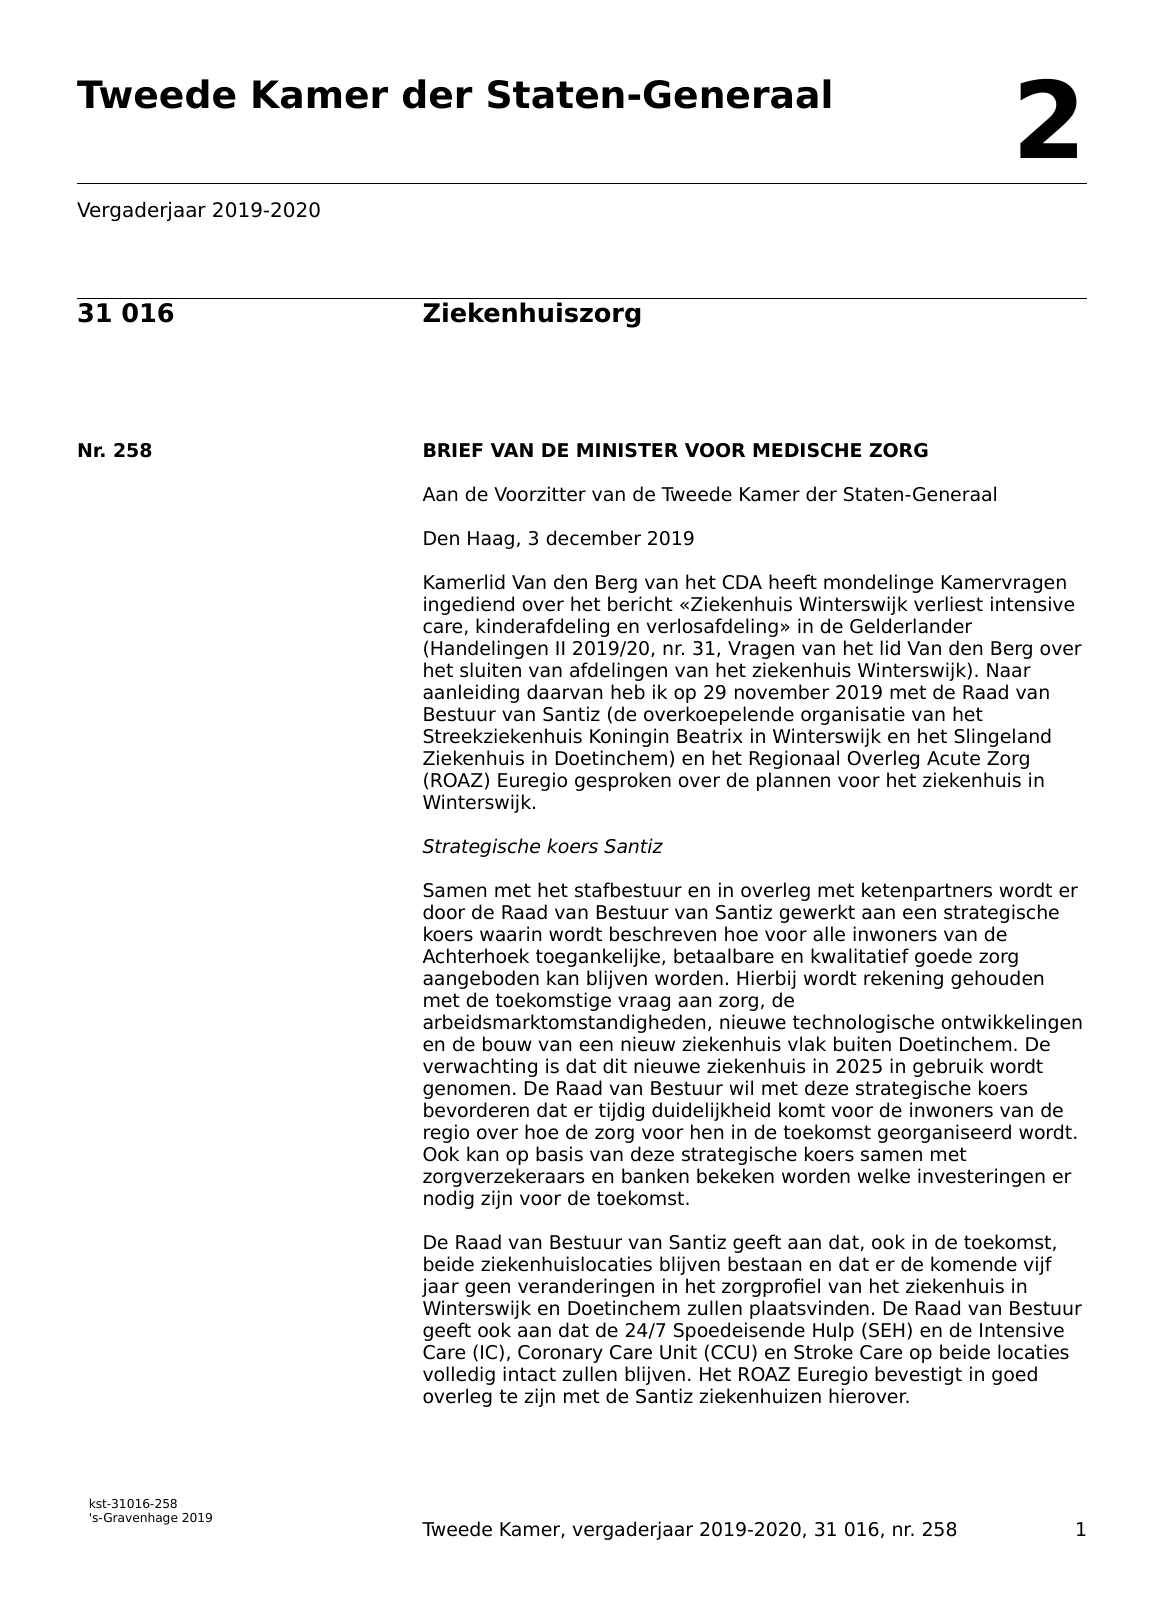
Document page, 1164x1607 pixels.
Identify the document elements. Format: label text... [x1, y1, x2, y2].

table_header Tweede Kamer der Staten-Generaal [77, 59, 886, 183]
text Kamerlid Van den Berg van het CDA heeft mondelinge Kamervragen ingediend over het bericht «Ziekenhuis Winterswijk verliest intensive care, kinderafdeling en verlosafdeling» in de Gelderlander (Handelingen II 2019/20, nr. 31, Vragen van het lid Van den Berg over het sluiten van afdelingen van het ziekenhuis Winterswijk). Naar aanleiding daarvan heb ik op 29 november 2019 met de Raad van Bestuur van Santiz (de overkoepelende organisatie van het Streekziekenhuis Koningin Beatrix in Winterswijk en het Slingeland Ziekenhuis in Doetinchem) en het Regionaal Overleg Acute Zorg (ROAZ) Euregio gesproken over de plannen voor het ziekenhuis in Winterswijk. [422, 572, 1087, 814]
text Samen met het stafbestuur en in overleg met ketenpartners wordt er door de Raad van Bestuur van Santiz gewerkt aan een strategische koers waarin wordt beschreven hoe voor alle inwoners van de Achterhoek toegankelijke, betaalbare en kwalitatief goede zorg aangeboden kan blijven worden. Hierbij wordt rekening gehouden met de toekomstige vraag aan zorg, de arbeidsmarktomstandigheden, nieuwe technologische ontwikkelingen en de bouw van een nieuw ziekenhuis vlak buiten Doetinchem. De verwachting is dat dit nieuwe ziekenhuis in 2025 in gebruik wordt genomen. De Raad van Bestuur wil met deze strategische koers bevorderen dat er tijdig duidelijkheid komt voor de inwoners van de regio over hoe de zorg voor hen in de toekomst georganiseerd wordt. Ook kan op basis van deze strategische koers samen met zorgverzekeraars en banken bekeken worden welke investeringen er nodig zijn voor de toekomst. [422, 880, 1087, 1210]
text Den Haag, 3 december 2019 [422, 528, 1087, 550]
subtitle Nr. 258 BRIEF VAN DE MINISTER VOOR MEDISCHE ZORG [77, 440, 1087, 462]
subtitle Strategische koers Santiz [422, 836, 1087, 858]
subtitle 31 016 Ziekenhuiszorg [77, 299, 1087, 329]
text kst-31016-258 [88, 1497, 323, 1511]
text 's-Gravenhage 2019 [88, 1511, 323, 1525]
text Aan de Voorzitter van de Tweede Kamer der Staten-Generaal [422, 484, 1087, 506]
table_cell Vergaderjaar 2019-2020 [77, 184, 1087, 298]
text De Raad van Bestuur van Santiz geeft aan dat, ook in de toekomst, beide ziekenhuislocaties blijven bestaan en dat er de komende vijf jaar geen veranderingen in het zorgprofiel van het ziekenhuis in Winterswijk en Doetinchem zullen plaatsvinden. De Raad van Bestuur geeft ook aan dat de 24/7 Spoedeisende Hulp (SEH) en de Intensive Care (IC), Coronary Care Unit (CCU) en Stroke Care op beide locaties volledig intact zullen blijven. Het ROAZ Euregio bevestigt in goed overleg te zijn met de Santiz ziekenhuizen hierover. [422, 1232, 1087, 1408]
table_header 2 [886, 59, 1087, 183]
